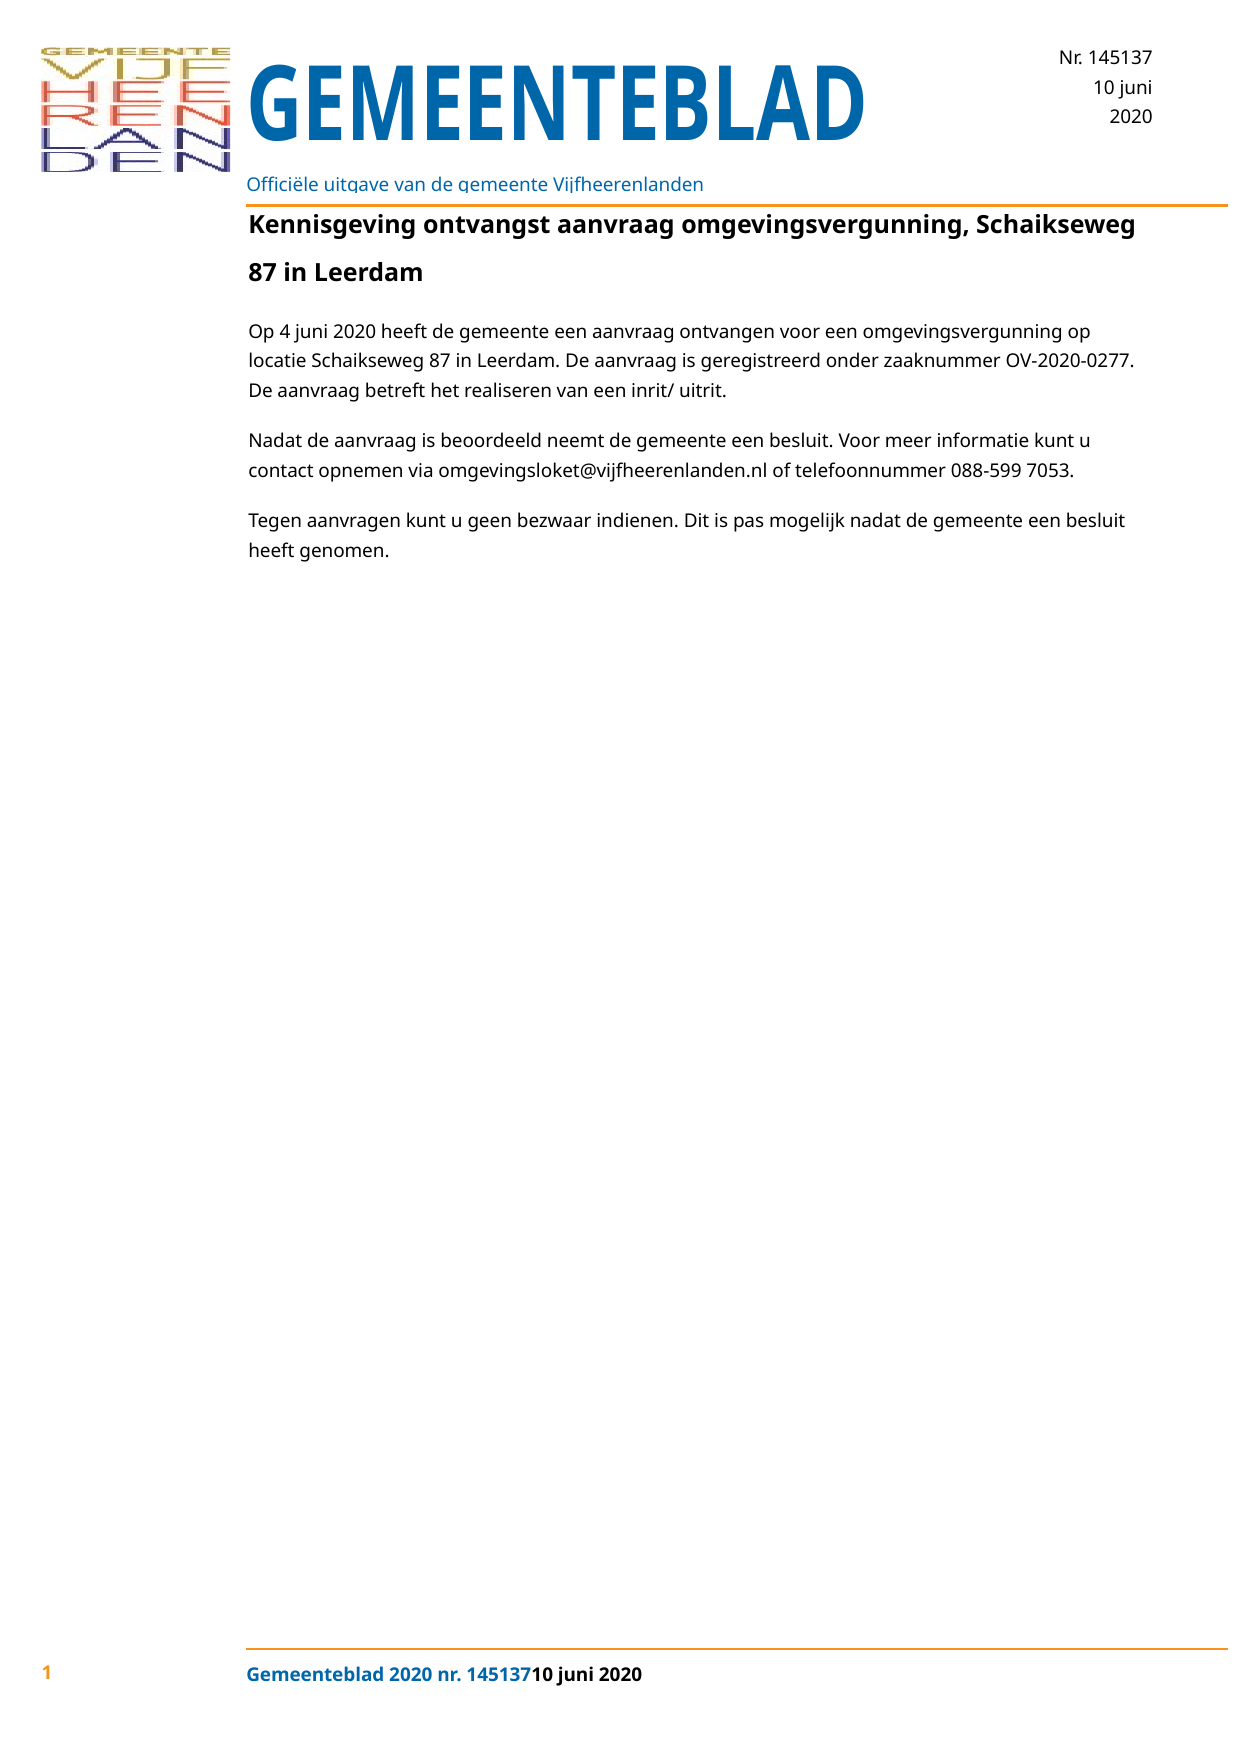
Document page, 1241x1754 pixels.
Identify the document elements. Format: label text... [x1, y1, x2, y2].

picture [41, 47, 231, 172]
text Tegen aanvragen kunt u geen bezwaar indienen. Dit is pas mogelijk nadat de gemeente een besluit heeft genomen. [248, 507, 1152, 563]
text Nadat de aanvraag is beoordeeld neemt de gemeente een besluit. Voor meer informatie kunt u contact opnemen via omgevingsloket@vijfheerenlanden.nl of telefoonnummer 088-599 7053. [248, 427, 1152, 483]
text Op 4 juni 2020 heeft de gemeente een aanvraag ontvangen voor een omgevingsvergunning op locatie Schaikseweg 87 in Leerdam. De aanvraag is geregistreerd onder zaaknummer OV-2020-0277. De aanvraag betreft het realiseren van een inrit/ uitrit. [248, 318, 1152, 403]
text Kennisgeving ontvangst aanvraag omgevingsvergunning, Schaikseweg 87 in Leerdam [248, 207, 1152, 288]
